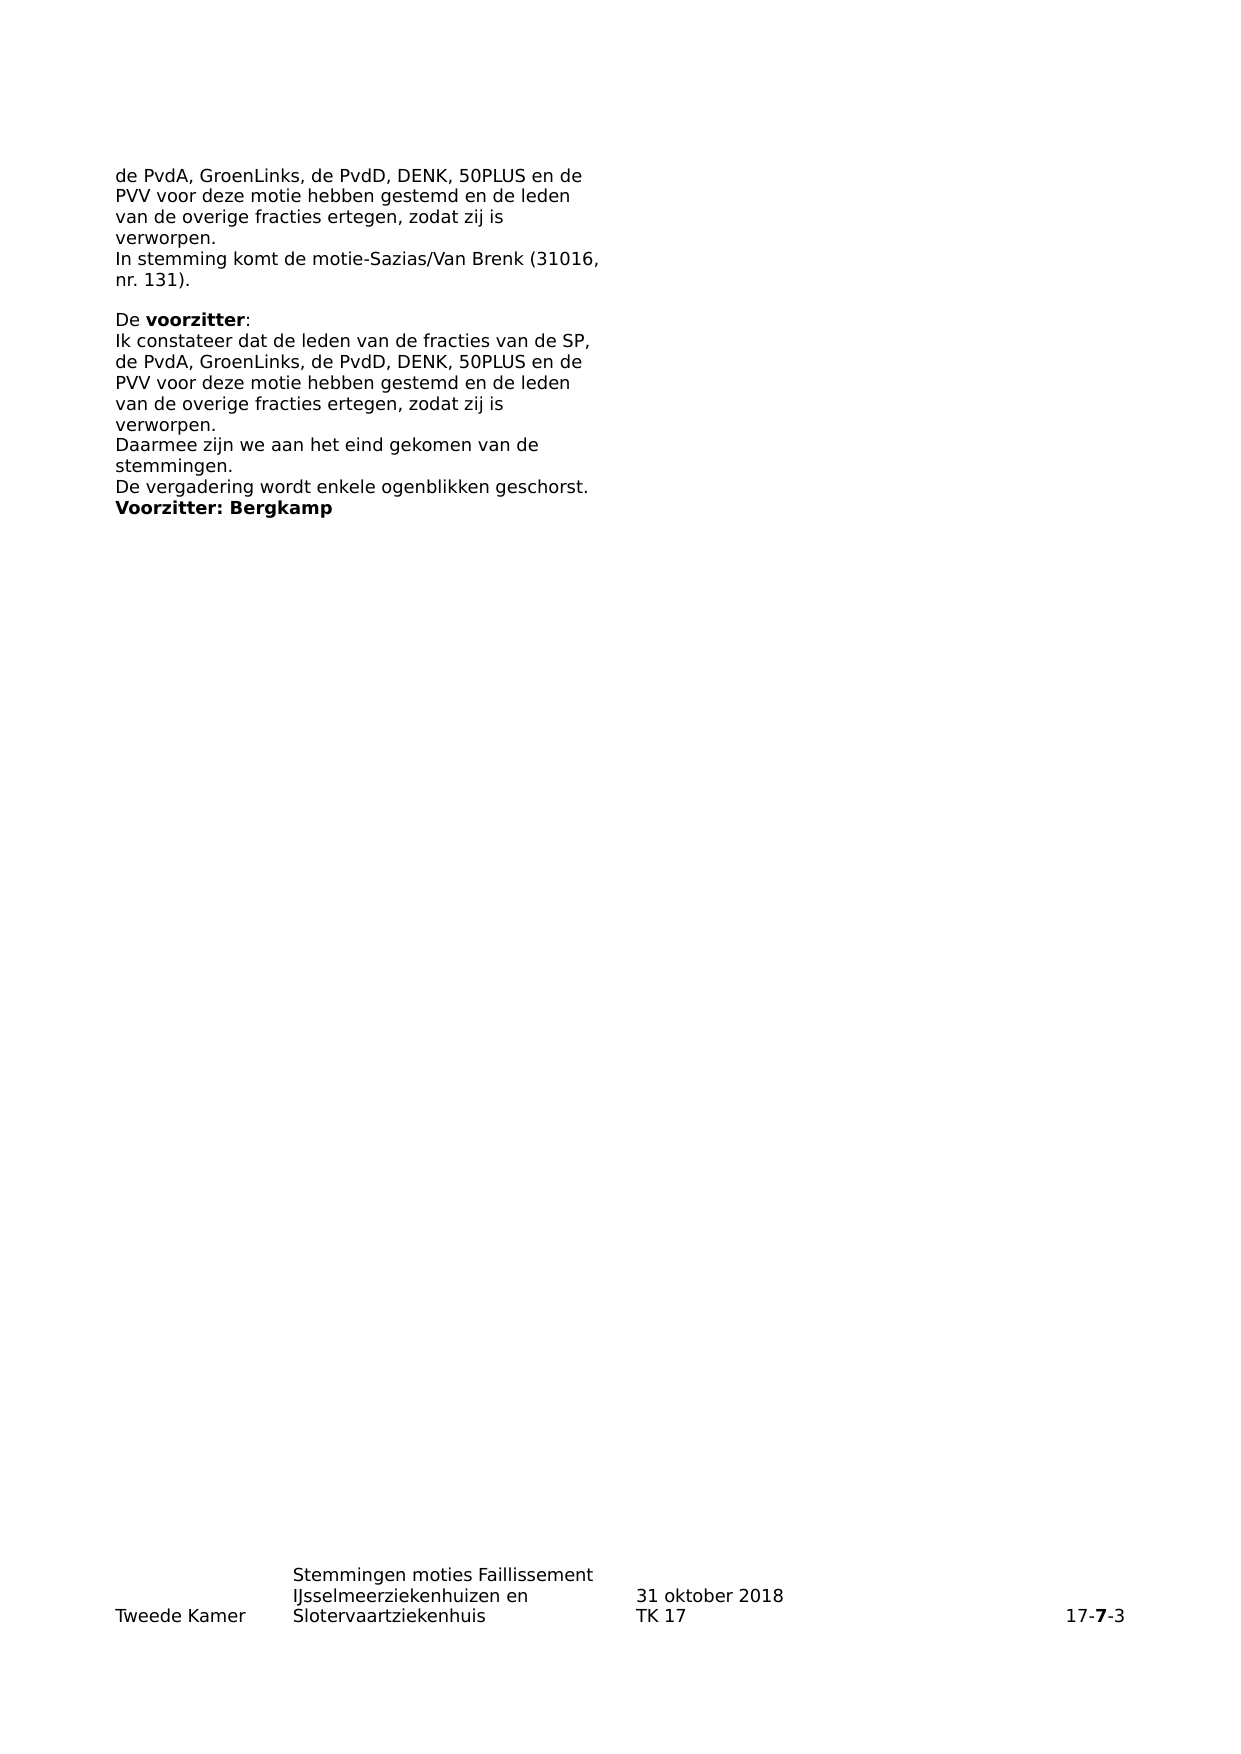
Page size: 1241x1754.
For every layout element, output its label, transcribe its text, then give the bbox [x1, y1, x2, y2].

text De vergadering wordt enkele ogenblikken geschorst. [115, 477, 605, 498]
text de PvdA, GroenLinks, de PvdD, DENK, 50PLUS en de PVV voor deze motie hebben gestemd en de leden van de overige fracties ertegen, zodat zij is verworpen. [115, 165, 605, 249]
text Ik constateer dat de leden van de fracties van de SP, de PvdA, GroenLinks, de PvdD, DENK, 50PLUS en de PVV voor deze motie hebben gestemd en de leden van de overige fracties ertegen, zodat zij is verworpen. [115, 331, 605, 435]
text In stemming komt de motie-Sazias/Van Brenk (31016, nr. 131). [115, 249, 605, 290]
text Daarmee zijn we aan het eind gekomen van de stemmingen. [115, 435, 605, 477]
text Voorzitter: Bergkamp [115, 498, 605, 518]
text De voorzitter: [115, 310, 605, 331]
